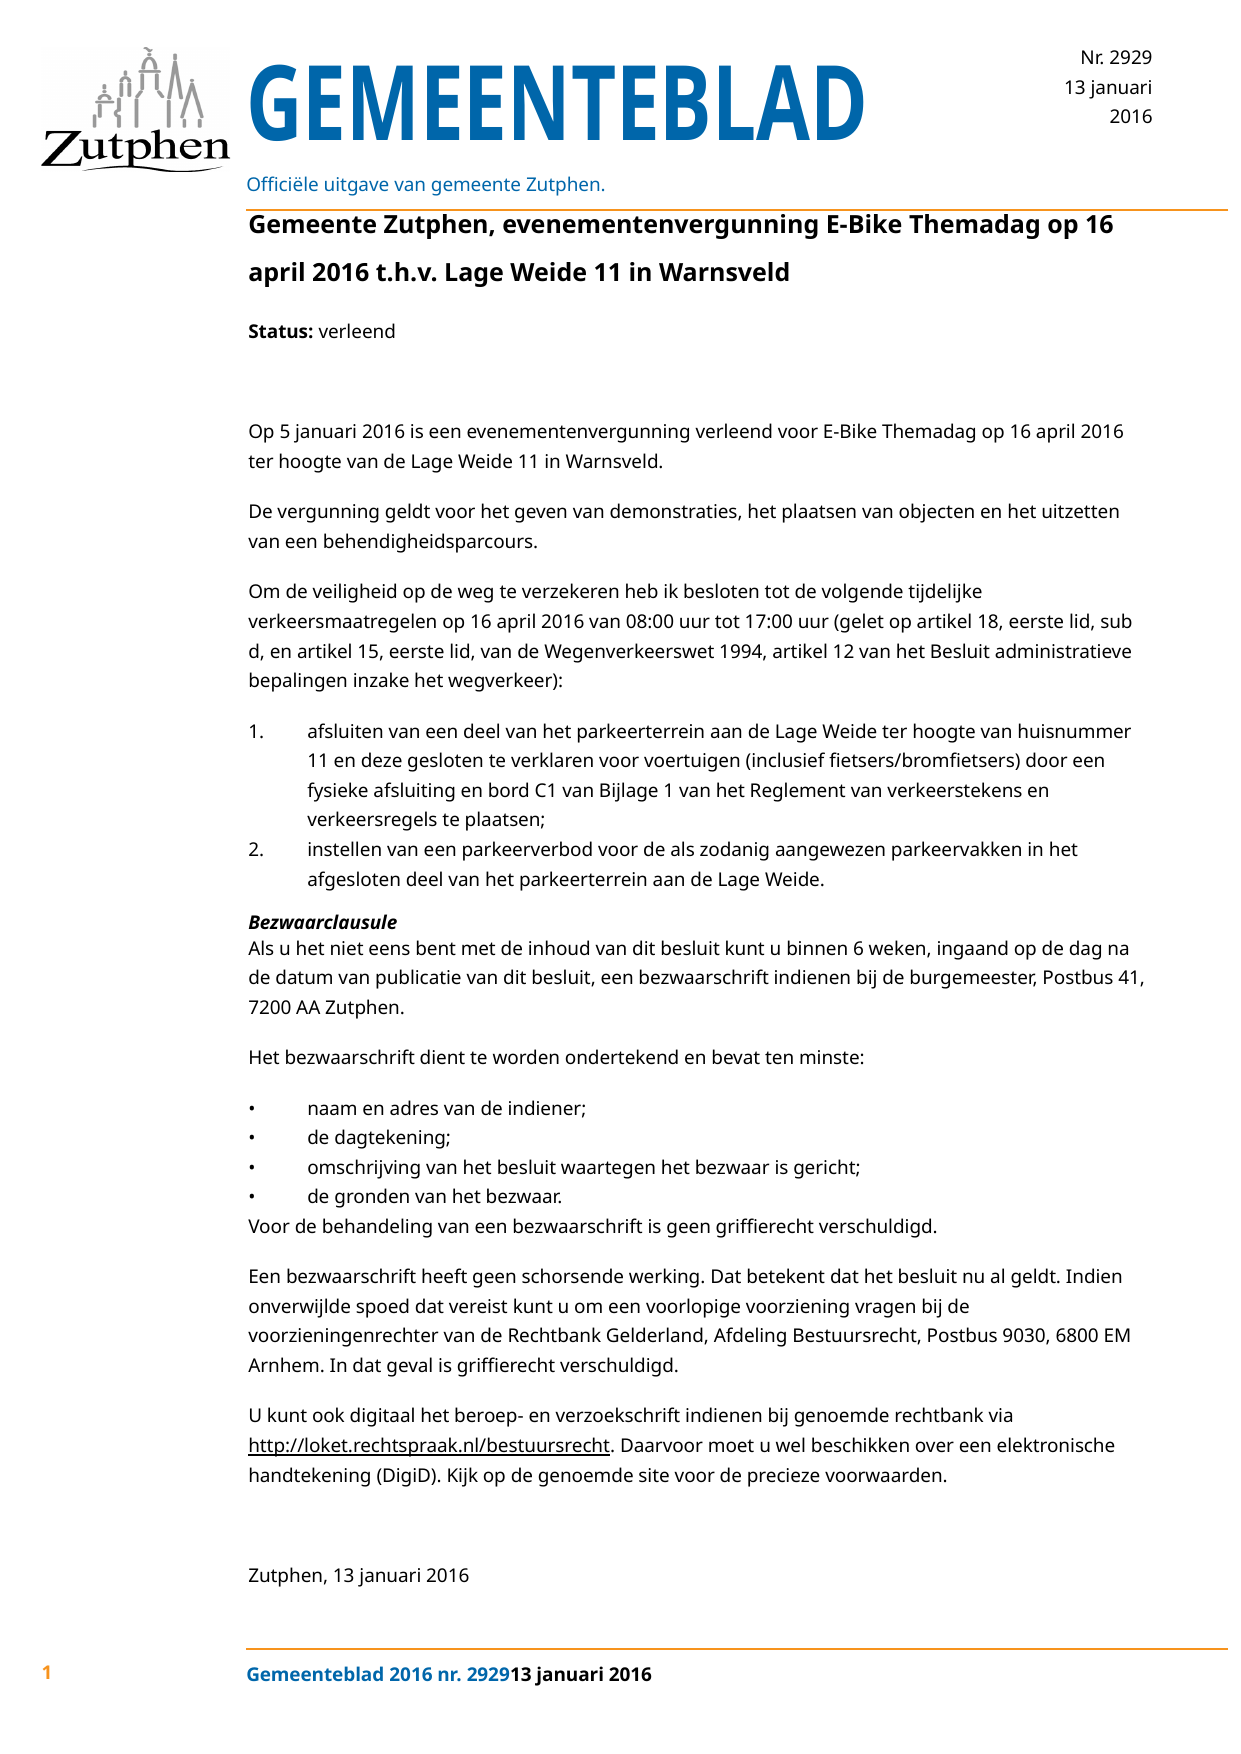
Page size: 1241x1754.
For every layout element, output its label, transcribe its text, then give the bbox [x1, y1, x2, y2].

list naam en adres van de indiener; [248, 1095, 1152, 1120]
text Een bezwaarschrift heeft geen schorsende werking. Dat betekent dat het besluit nu al geldt. Indien onverwijlde spoed dat vereist kunt u om een voorlopige voorziening vragen bij de voorzieningenrechter van de Rechtbank Gelderland, Afdeling Bestuursrecht, Postbus 9030, 6800 EM Arnhem. In dat geval is griffierecht verschuldigd. [248, 1263, 1152, 1378]
text Op 5 januari 2016 is een evenementenvergunning verleend voor E-Bike Themadag op 16 april 2016 ter hoogte van de Lage Weide 11 in Warnsveld. [248, 419, 1152, 474]
list de gronden van het bezwaar. [248, 1183, 1152, 1209]
list de dagtekening; [248, 1124, 1152, 1150]
text Gemeente Zutphen, evenementenvergunning E-Bike Themadag op 16 april 2016 t.h.v. Lage Weide 11 in Warnsveld [248, 211, 1152, 288]
text U kunt ook digitaal het beroep- en verzoekschrift indienen bij genoemde rechtbank via http://loket.rechtspraak.nl/bestuursrecht. Daarvoor moet u wel beschikken over een elektronische handtekening (DigiD). Kijk op de genoemde site voor de precieze voorwaarden. [248, 1403, 1152, 1487]
list instellen van een parkeerverbod voor de als zodanig aangewezen parkeervakken in het afgesloten deel van het parkeerterrein aan de Lage Weide. [248, 836, 1152, 892]
text Het bezwaarschrift dient te worden ondertekend en bevat ten minste: [248, 1044, 1152, 1070]
text Als u het niet eens bent met de inhoud van dit besluit kunt u binnen 6 weken, ingaand op de dag na de datum van publicatie van dit besluit, een bezwaarschrift indienen bij de burgemeester, Postbus 41, 7200 AA Zutphen. [248, 935, 1152, 1019]
text Bezwaarclausule [248, 909, 1152, 935]
text Voor de behandeling van een bezwaarschrift is geen griffierecht verschuldigd. [248, 1213, 1152, 1239]
text Om de veiligheid op de weg te verzekeren heb ik besloten tot de volgende tijdelijke verkeersmaatregelen op 16 april 2016 van 08:00 uur tot 17:00 uur (gelet op artikel 18, eerste lid, sub d, en artikel 15, eerste lid, van de Wegenverkeerswet 1994, artikel 12 van het Besluit administratieve bepalingen inzake het wegverkeer): [248, 579, 1152, 693]
text De vergunning geldt voor het geven van demonstraties, het plaatsen van objecten en het uitzetten van een behendigheidsparcours. [248, 499, 1152, 554]
text Status: verleend [248, 318, 1152, 344]
list omschrijving van het besluit waartegen het bezwaar is gericht; [248, 1154, 1152, 1179]
list afsluiten van een deel van het parkeerterrein aan de Lage Weide ter hoogte van huisnummer 11 en deze gesloten te verklaren voor voertuigen (inclusief fietsers/bromfietsers) door een fysieke afsluiting en bord C1 van Bijlage 1 van het Reglement van verkeerstekens en verkeersregels te plaatsen; [248, 718, 1152, 832]
picture [41, 47, 231, 172]
text Zutphen, 13 januari 2016 [248, 1563, 1152, 1588]
